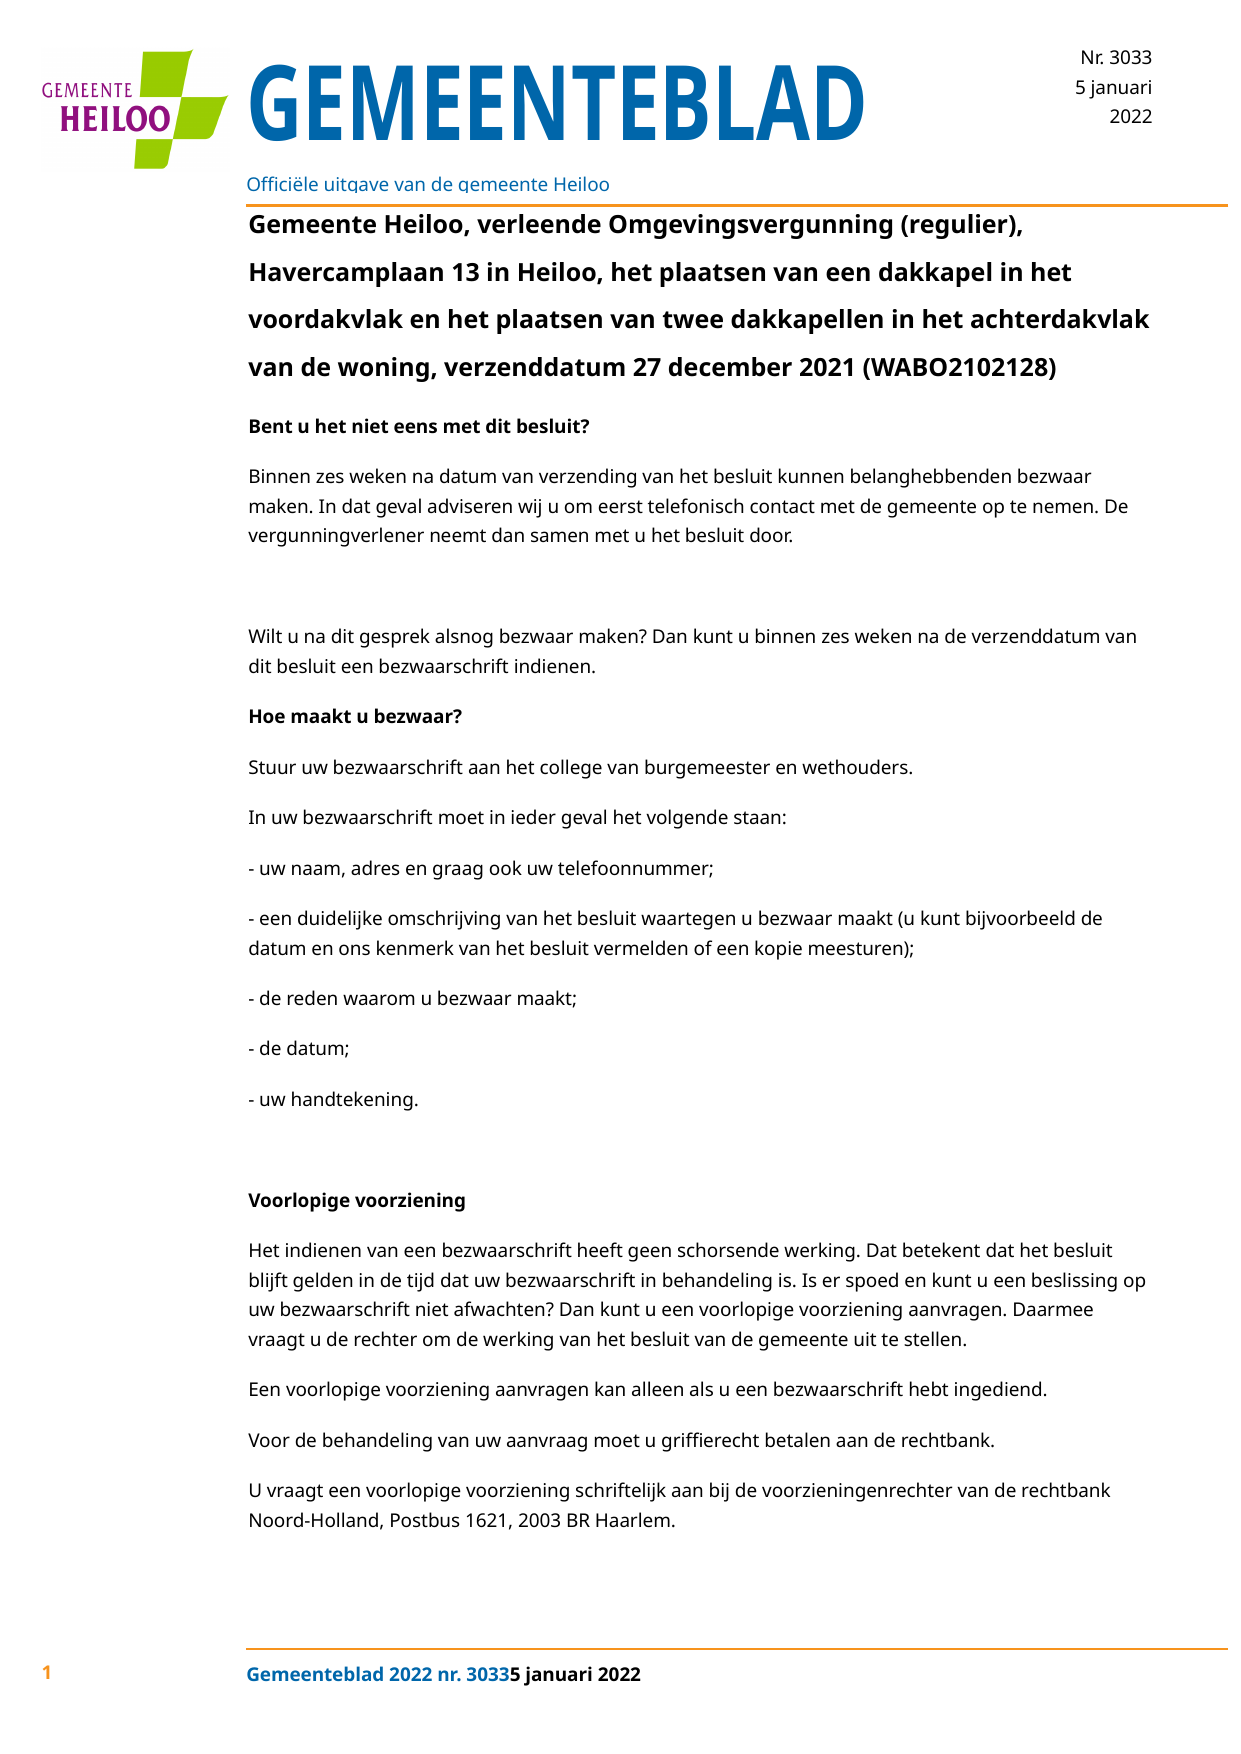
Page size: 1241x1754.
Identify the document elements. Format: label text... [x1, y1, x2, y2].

text - de datum; [248, 1036, 1152, 1061]
text Gemeente Heiloo, verleende Omgevingsvergunning (regulier), Havercamplaan 13 in Heiloo, het plaatsen van een dakkapel in het voordakvlak en het plaatsen van twee dakkapellen in het achterdakvlak van de woning, verzenddatum 27 december 2021 (WABO2102128) [248, 207, 1152, 384]
text Voorlopige voorziening [248, 1187, 1152, 1213]
text - uw naam, adres en graag ook uw telefoonnummer; [248, 855, 1152, 881]
text Een voorlopige voorziening aanvragen kan alleen als u een bezwaarschrift hebt ingediend. [248, 1376, 1152, 1402]
text In uw bezwaarschrift moet in ieder geval het volgende staan: [248, 804, 1152, 830]
text Stuur uw bezwaarschrift aan het college van burgemeester en wethouders. [248, 754, 1152, 780]
text - een duidelijke omschrijving van het besluit waartegen u bezwaar maakt (u kunt bijvoorbeeld de datum en ons kenmerk van het besluit vermelden of een kopie meesturen); [248, 905, 1152, 961]
text - de reden waarom u bezwaar maakt; [248, 985, 1152, 1011]
text Bent u het niet eens met dit besluit? [248, 413, 1152, 439]
text Hoe maakt u bezwaar? [248, 703, 1152, 729]
text Wilt u na dit gesprek alsnog bezwaar maken? Dan kunt u binnen zes weken na de verzenddatum van dit besluit een bezwaarschrift indienen. [248, 623, 1152, 679]
picture [41, 47, 231, 172]
text Binnen zes weken na datum van verzending van het besluit kunnen belanghebbenden bezwaar maken. In dat geval adviseren wij u om eerst telefonisch contact met de gemeente op te nemen. De vergunningverlener neemt dan samen met u het besluit door. [248, 463, 1152, 548]
text - uw handtekening. [248, 1086, 1152, 1112]
text Voor de behandeling van uw aanvraag moet u griffierecht betalen aan de rechtbank. [248, 1427, 1152, 1453]
text U vraagt een voorlopige voorziening schriftelijk aan bij de voorzieningenrechter van de rechtbank Noord-Holland, Postbus 1621, 2003 BR Haarlem. [248, 1477, 1152, 1533]
text Het indienen van een bezwaarschrift heeft geen schorsende werking. Dat betekent dat het besluit blijft gelden in de tijd dat uw bezwaarschrift in behandeling is. Is er spoed en kunt u een beslissing op uw bezwaarschrift niet afwachten? Dan kunt u een voorlopige voorziening aanvragen. Daarmee vraagt u de rechter om de werking van het besluit van de gemeente uit te stellen. [248, 1237, 1152, 1352]
